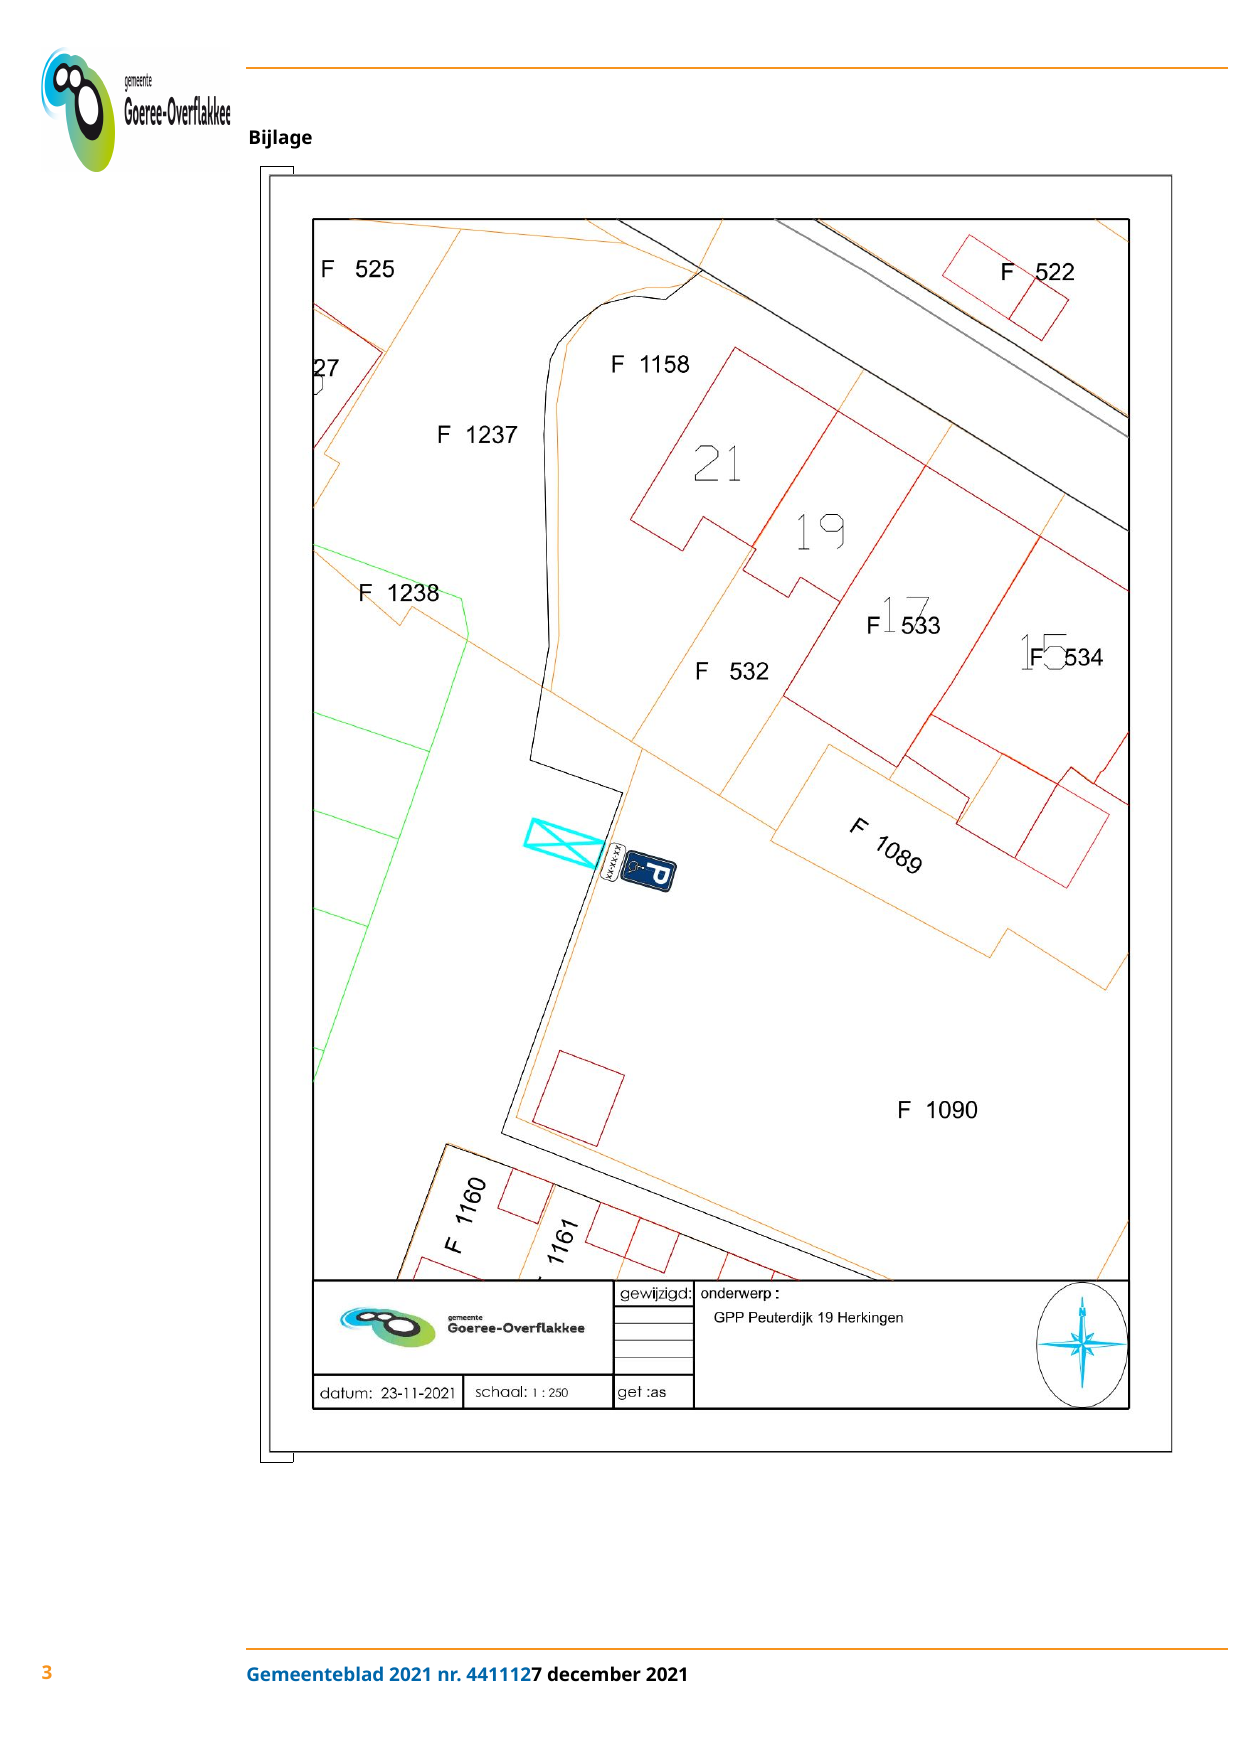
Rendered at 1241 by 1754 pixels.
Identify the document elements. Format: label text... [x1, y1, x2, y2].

text Bijlage [248, 124, 1152, 150]
picture [41, 47, 231, 172]
picture [268, 174, 1173, 1453]
